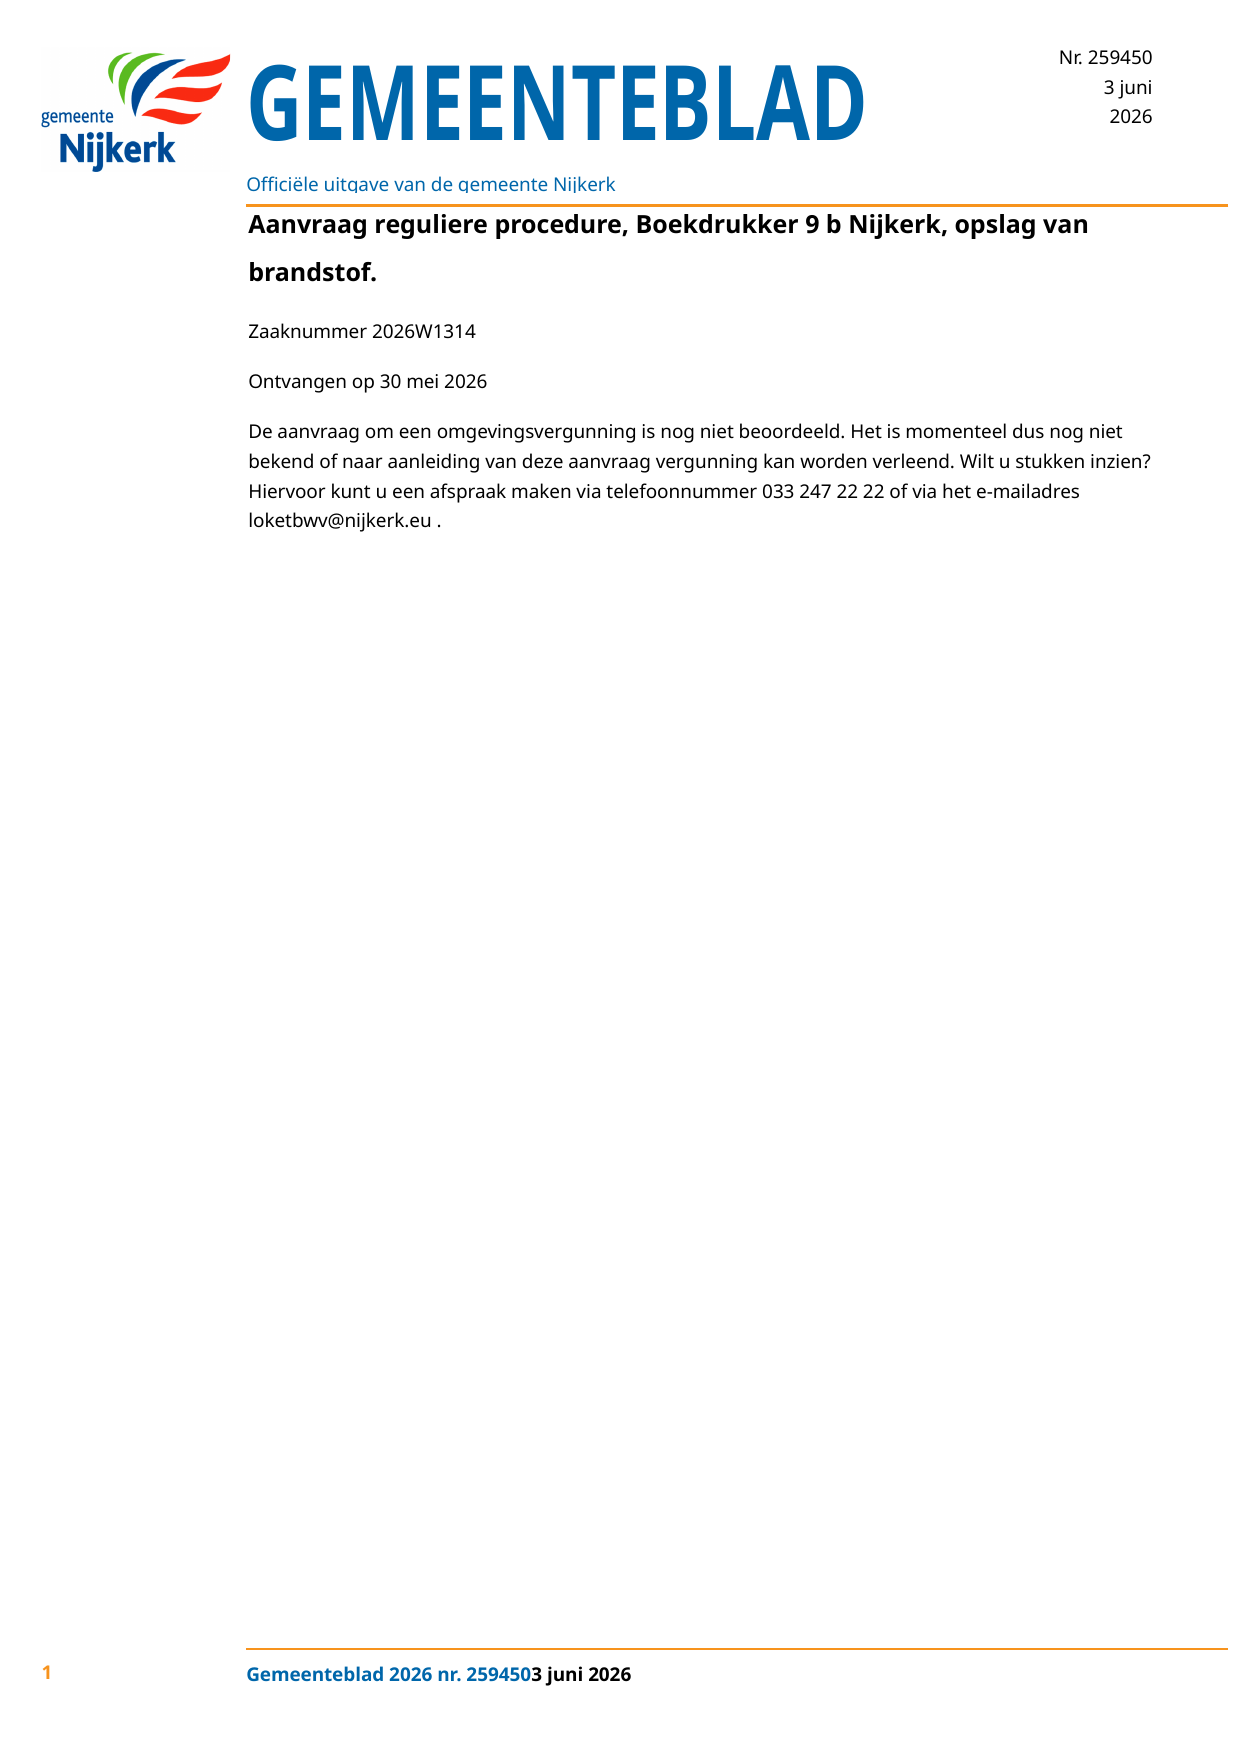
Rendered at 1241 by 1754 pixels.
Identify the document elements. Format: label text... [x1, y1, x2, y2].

text Aanvraag reguliere procedure, Boekdrukker 9 b Nijkerk, opslag van brandstof. [248, 207, 1152, 288]
text Zaaknummer 2026W1314 [248, 318, 1152, 344]
text De aanvraag om een omgevingsvergunning is nog niet beoordeeld. Het is momenteel dus nog niet bekend of naar aanleiding van deze aanvraag vergunning kan worden verleend. Wilt u stukken inzien? Hiervoor kunt u een afspraak maken via telefoonnummer 033 247 22 22 of via het e-mailadres loketbwv@nijkerk.eu . [248, 419, 1152, 533]
text Ontvangen op 30 mei 2026 [248, 368, 1152, 394]
picture [41, 47, 231, 172]
